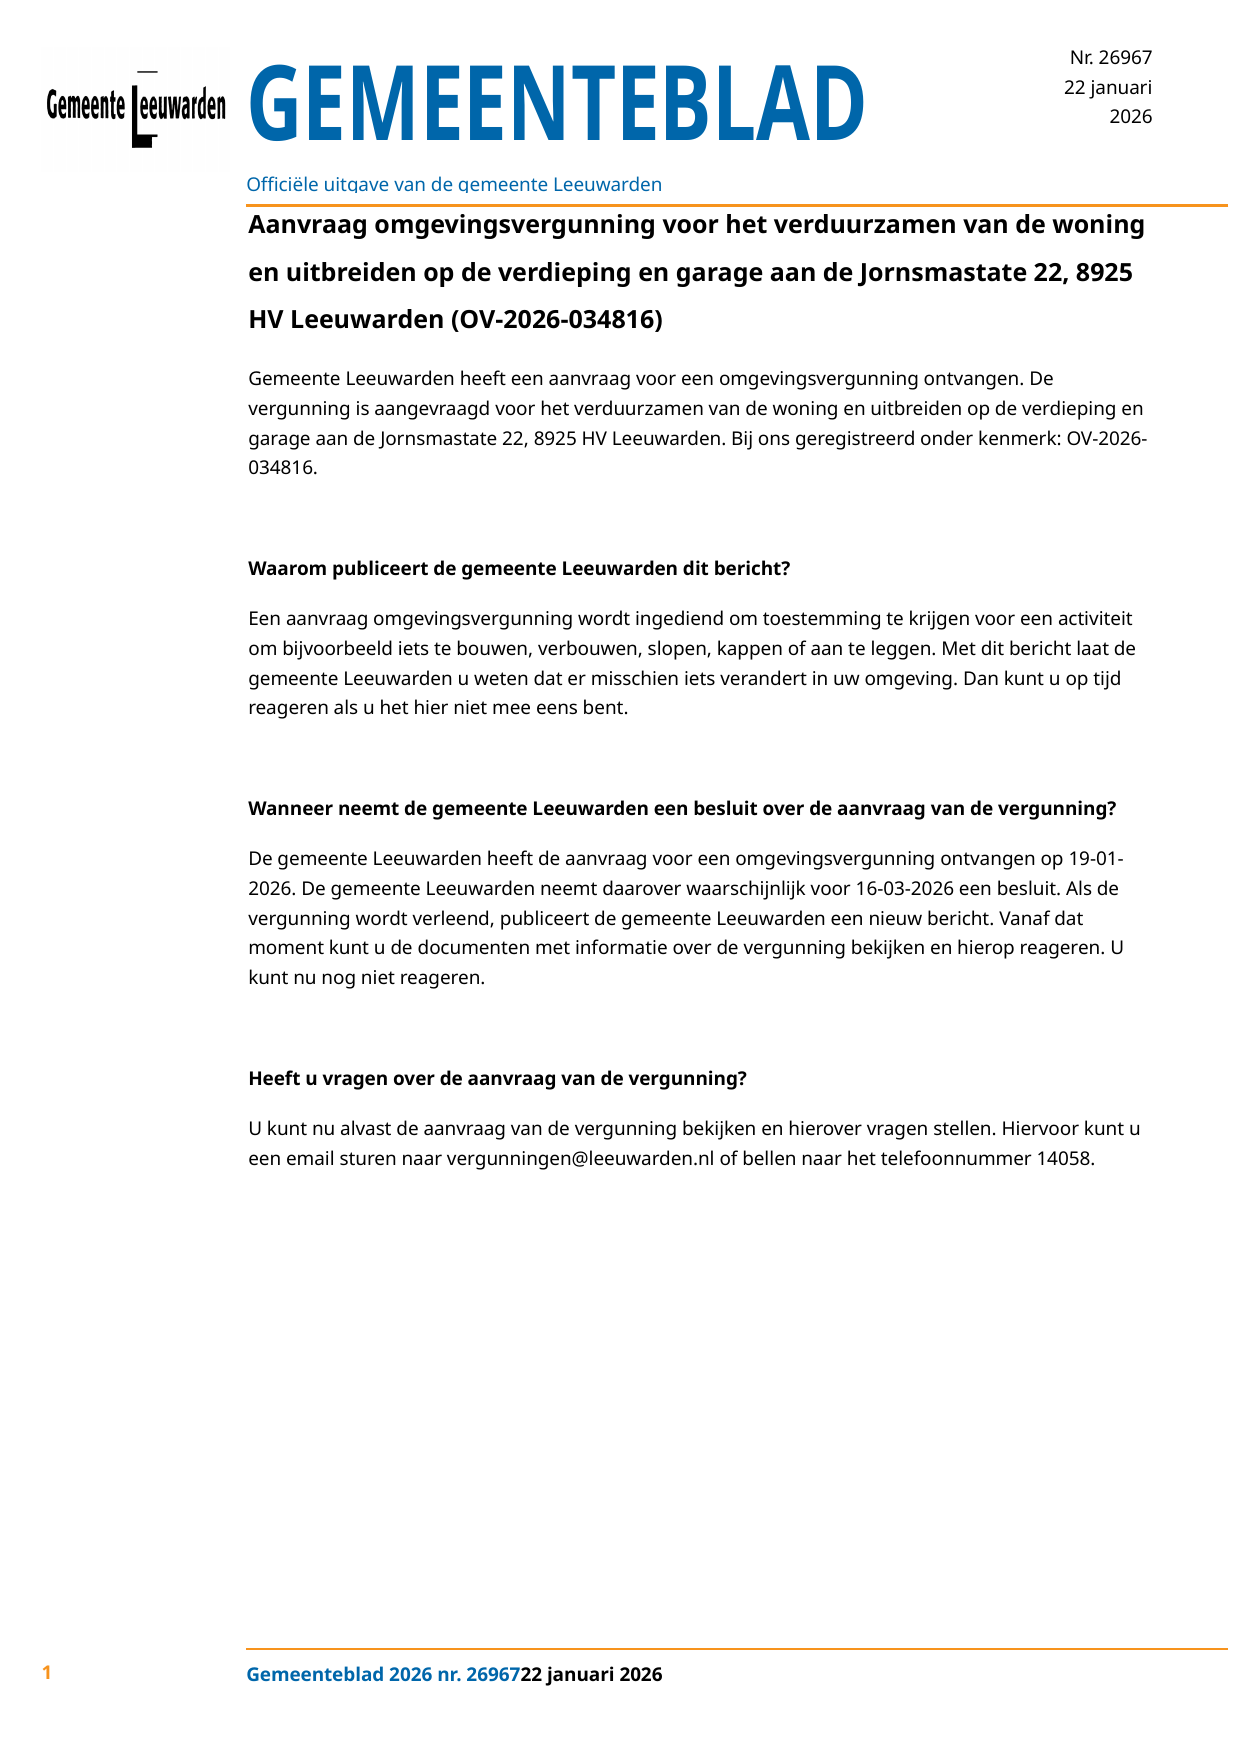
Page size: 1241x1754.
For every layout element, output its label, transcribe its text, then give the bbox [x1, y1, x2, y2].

text Waarom publiceert de gemeente Leeuwarden dit bericht? [248, 555, 1152, 581]
text Wanneer neemt de gemeente Leeuwarden een besluit over de aanvraag van de vergunning? [248, 795, 1152, 821]
picture [41, 47, 231, 172]
text Een aanvraag omgevingsvergunning wordt ingediend om toestemming te krijgen voor een activiteit om bijvoorbeeld iets te bouwen, verbouwen, slopen, kappen of aan te leggen. Met dit bericht laat de gemeente Leeuwarden u weten dat er misschien iets verandert in uw omgeving. Dan kunt u op tijd reageren als u het hier niet mee eens bent. [248, 606, 1152, 720]
text Gemeente Leeuwarden heeft een aanvraag voor een omgevingsvergunning ontvangen. De vergunning is aangevraagd voor het verduurzamen van de woning en uitbreiden op de verdieping en garage aan de Jornsmastate 22, 8925 HV Leeuwarden. Bij ons geregistreerd onder kenmerk: OV-2026-034816. [248, 366, 1152, 480]
text Heeft u vragen over de aanvraag van de vergunning? [248, 1065, 1152, 1090]
text U kunt nu alvast de aanvraag van de vergunning bekijken en hierover vragen stellen. Hiervoor kunt u een email sturen naar vergunningen@leeuwarden.nl of bellen naar het telefoonnummer 14058. [248, 1115, 1152, 1170]
text Aanvraag omgevingsvergunning voor het verduurzamen van de woning en uitbreiden op de verdieping en garage aan de Jornsmastate 22, 8925 HV Leeuwarden (OV-2026-034816) [248, 207, 1152, 336]
text De gemeente Leeuwarden heeft de aanvraag voor een omgevingsvergunning ontvangen op 19-01-2026. De gemeente Leeuwarden neemt daarover waarschijnlijk voor 16-03-2026 een besluit. Als de vergunning wordt verleend, publiceert de gemeente Leeuwarden een nieuw bericht. Vanaf dat moment kunt u de documenten met informatie over de vergunning bekijken en hierop reageren. U kunt nu nog niet reageren. [248, 846, 1152, 989]
